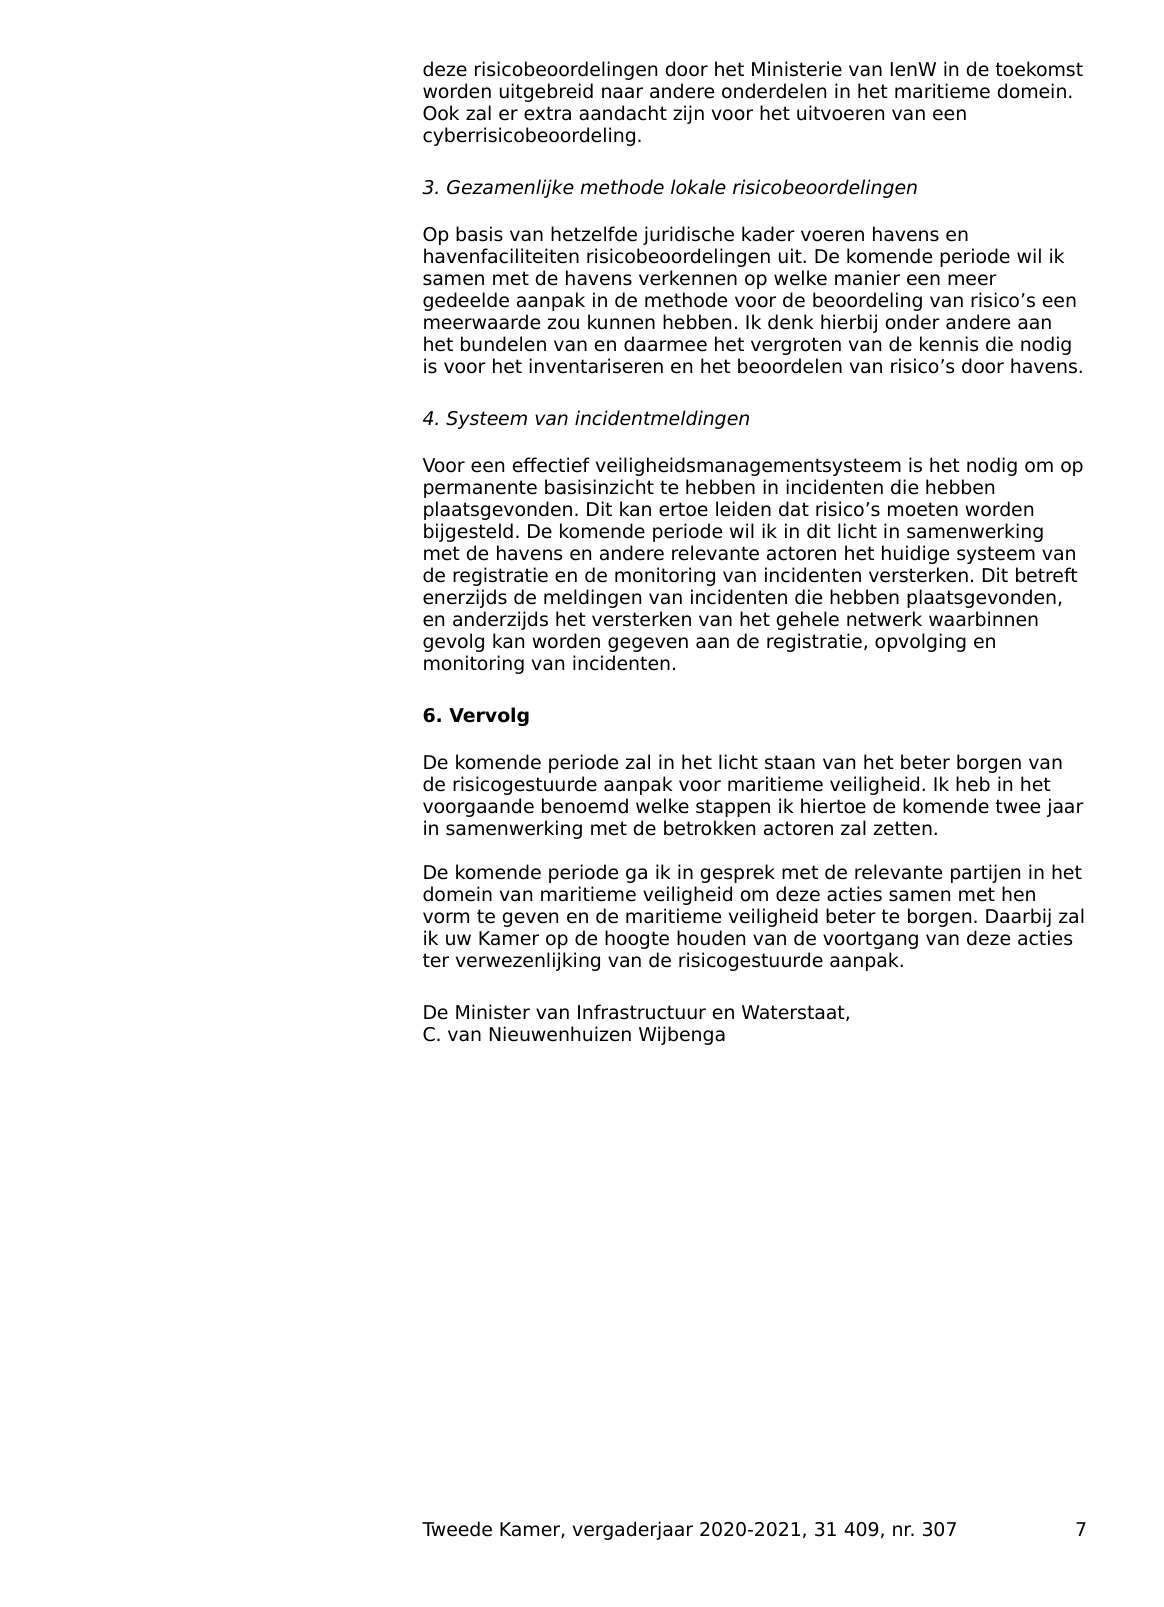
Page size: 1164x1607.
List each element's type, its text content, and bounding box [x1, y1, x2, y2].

text Voor een effectief veiligheidsmanagementsysteem is het nodig om op permanente basisinzicht te hebben in incidenten die hebben plaatsgevonden. Dit kan ertoe leiden dat risico’s moeten worden bijgesteld. De komende periode wil ik in dit licht in samenwerking met de havens en andere relevante actoren het huidige systeem van de registratie en de monitoring van incidenten versterken. Dit betreft enerzijds de meldingen van incidenten die hebben plaatsgevonden, en anderzijds het versterken van het gehele netwerk waarbinnen gevolg kan worden gegeven aan de registratie, opvolging en monitoring van incidenten. [422, 455, 1087, 674]
text De komende periode ga ik in gesprek met de relevante partijen in het domein van maritieme veiligheid om deze acties samen met hen vorm te geven en de maritieme veiligheid beter te borgen. Daarbij zal ik uw Kamer op de hoogte houden van de voortgang van deze acties ter verwezenlijking van de risicogestuurde aanpak. [422, 862, 1087, 972]
subtitle 6. Vervolg [422, 704, 1087, 727]
text Op basis van hetzelfde juridische kader voeren havens en havenfaciliteiten risicobeoordelingen uit. De komende periode wil ik samen met de havens verkennen op welke manier een meer gedeelde aanpak in de methode voor de beoordeling van risico’s een meerwaarde zou kunnen hebben. Ik denk hierbij onder andere aan het bundelen van en daarmee het vergroten van de kennis die nodig is voor het inventariseren en het beoordelen van risico’s door havens. [422, 224, 1087, 378]
subtitle 3. Gezamenlijke methode lokale risicobeoordelingen [422, 177, 1087, 199]
text De komende periode zal in het licht staan van het beter borgen van de risicogestuurde aanpak voor maritieme veiligheid. Ik heb in het voorgaande benoemd welke stappen ik hiertoe de komende twee jaar in samenwerking met de betrokken actoren zal zetten. [422, 752, 1087, 839]
text De Minister van Infrastructuur en Waterstaat, C. van Nieuwenhuizen Wijbenga [422, 1002, 1087, 1046]
text deze risicobeoordelingen door het Ministerie van IenW in de toekomst worden uitgebreid naar andere onderdelen in het maritieme domein. Ook zal er extra aandacht zijn voor het uitvoeren van een cyberrisicobeoordeling. [422, 59, 1087, 147]
subtitle 4. Systeem van incidentmeldingen [422, 408, 1087, 430]
